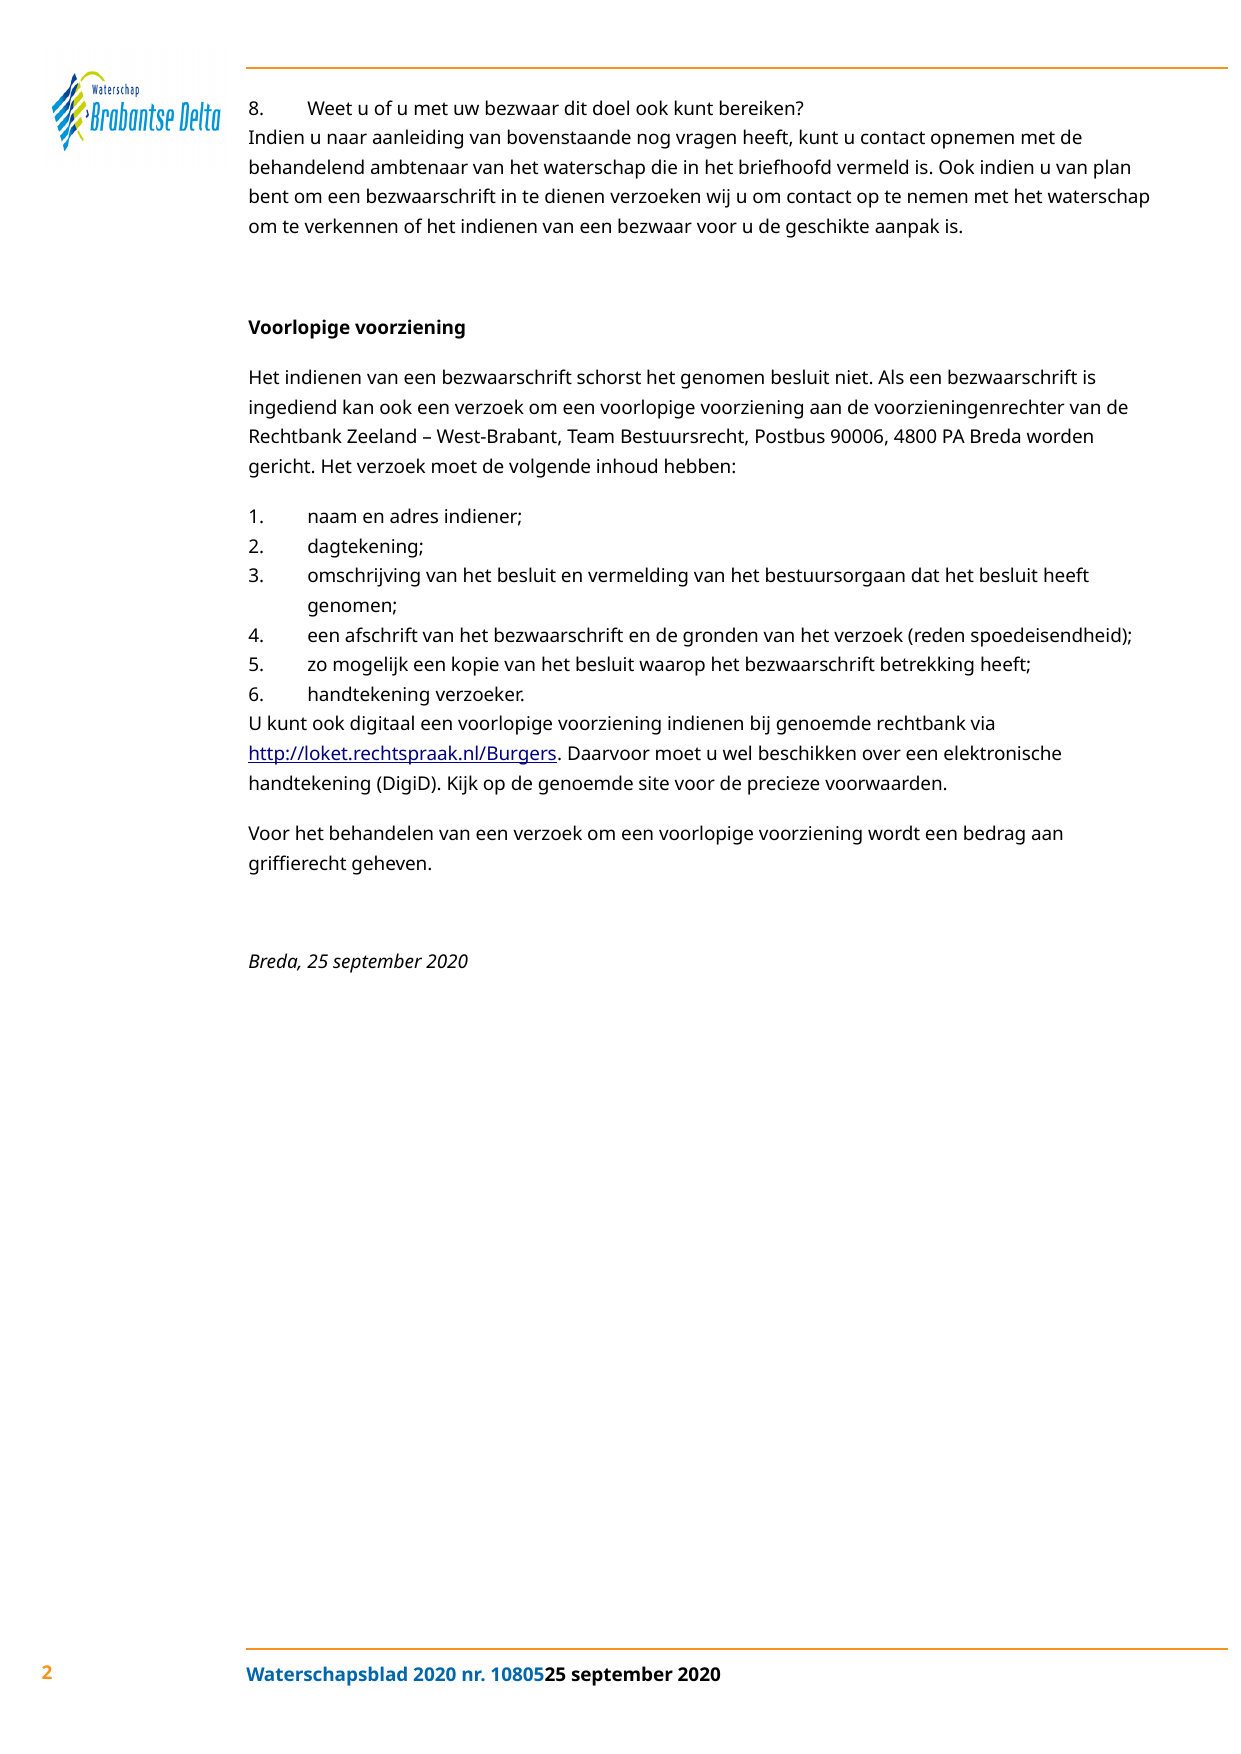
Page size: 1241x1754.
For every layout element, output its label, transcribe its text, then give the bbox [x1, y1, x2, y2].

list Weet u of u met uw bezwaar dit doel ook kunt bereiken? [248, 95, 1152, 121]
text Voorlopige voorziening [248, 314, 1152, 340]
list zo mogelijk een kopie van het besluit waarop het bezwaarschrift betrekking heeft; [248, 651, 1152, 677]
list dagtekening; [248, 533, 1152, 559]
text Voor het behandelen van een verzoek om een voorlopige voorziening wordt een bedrag aan griffierecht geheven. [248, 820, 1152, 876]
text Breda, 25 september 2020 [248, 948, 1152, 974]
list omschrijving van het besluit en vermelding van het bestuursorgaan dat het besluit heeft genomen; [248, 563, 1152, 618]
text Het indienen van een bezwaarschrift schorst het genomen besluit niet. Als een bezwaarschrift is ingediend kan ook een verzoek om een voorlopige voorziening aan de voorzieningenrechter van de Rechtbank Zeeland – West-Brabant, Team Bestuursrecht, Postbus 90006, 4800 PA Breda worden gericht. Het verzoek moet de volgende inhoud hebben: [248, 364, 1152, 479]
list handtekening verzoeker. [248, 681, 1152, 707]
text U kunt ook digitaal een voorlopige voorziening indienen bij genoemde rechtbank via http://loket.rechtspraak.nl/Burgers. Daarvoor moet u wel beschikken over een elektronische handtekening (DigiD). Kijk op de genoemde site voor de precieze voorwaarden. [248, 711, 1152, 796]
list een afschrift van het bezwaarschrift en de gronden van het verzoek (reden spoedeisendheid); [248, 622, 1152, 648]
text Indien u naar aanleiding van bovenstaande nog vragen heeft, kunt u contact opnemen met de behandelend ambtenaar van het waterschap die in het briefhoofd vermeld is. Ook indien u van plan bent om een bezwaarschrift in te dienen verzoeken wij u om contact op te nemen met het waterschap om te verkennen of het indienen van een bezwaar voor u de geschikte aanpak is. [248, 124, 1152, 239]
list naam en adres indiener; [248, 503, 1152, 529]
picture [41, 47, 231, 172]
